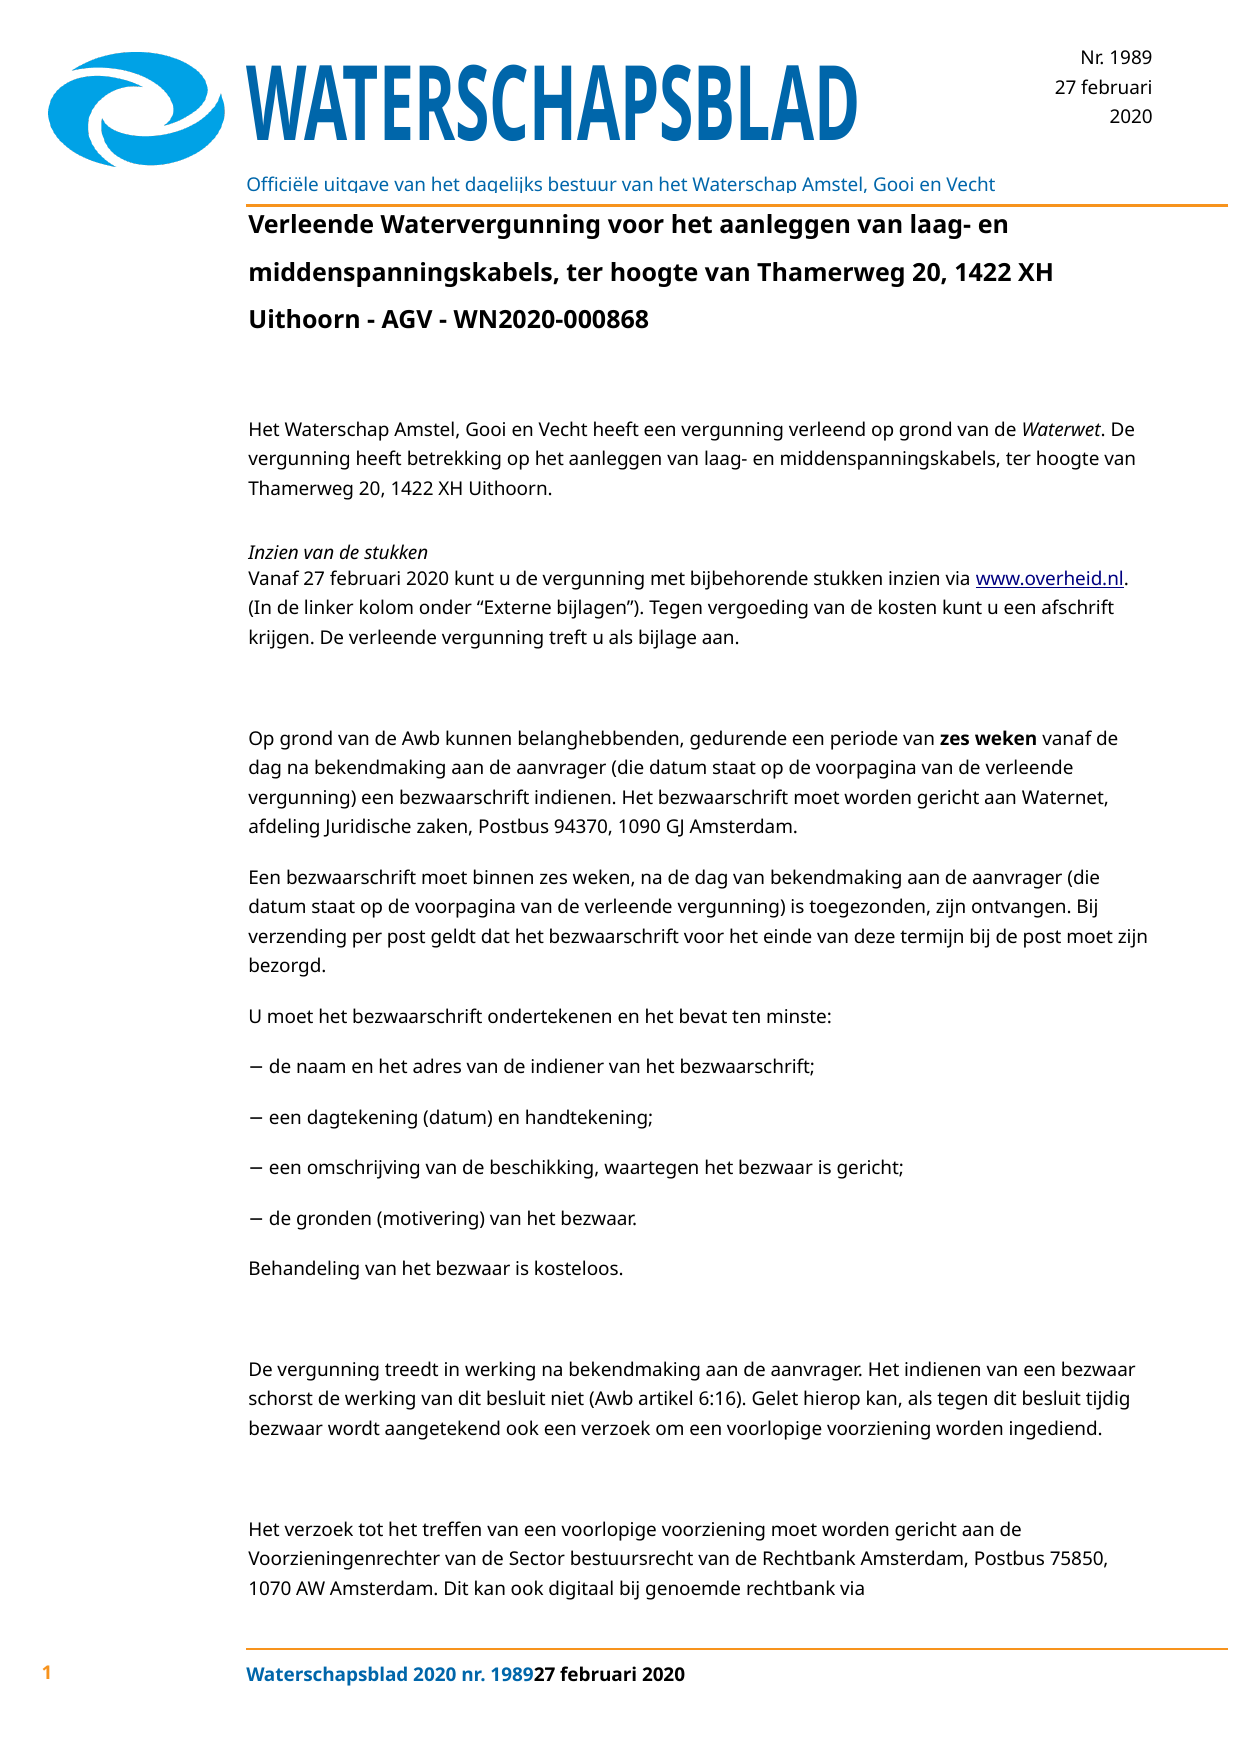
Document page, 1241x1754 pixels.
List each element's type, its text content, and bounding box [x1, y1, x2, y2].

text − een omschrijving van de beschikking, waartegen het bezwaar is gericht; [248, 1154, 1152, 1180]
text Het Waterschap Amstel, Gooi en Vecht heeft een vergunning verleend op grond van de Waterwet. De vergunning heeft betrekking op het aanleggen van laag- en middenspanningskabels, ter hoogte van Thamerweg 20, 1422 XH Uithoorn. [248, 416, 1152, 501]
text Vanaf 27 februari 2020 kunt u de vergunning met bijbehorende stukken inzien via www.overheid.nl. (In de linker kolom onder “Externe bijlagen”). Tegen vergoeding van de kosten kunt u een afschrift krijgen. De verleende vergunning treft u als bijlage aan. [248, 565, 1152, 650]
text Het verzoek tot het treffen van een voorlopige voorziening moet worden gericht aan de Voorzieningenrechter van de Sector bestuursrecht van de Rechtbank Amsterdam, Postbus 75850, 1070 AW Amsterdam. Dit kan ook digitaal bij genoemde rechtbank via [248, 1516, 1152, 1601]
text Behandeling van het bezwaar is kosteloos. [248, 1255, 1152, 1281]
text − een dagtekening (datum) en handtekening; [248, 1104, 1152, 1130]
text De vergunning treedt in werking na bekendmaking aan de aanvrager. Het indienen van een bezwaar schorst de werking van dit besluit niet (Awb artikel 6:16). Gelet hierop kan, als tegen dit besluit tijdig bezwaar wordt aangetekend ook een verzoek om een voorlopige voorziening worden ingediend. [248, 1356, 1152, 1441]
text Inzien van de stukken [248, 539, 1152, 565]
text − de naam en het adres van de indiener van het bezwaarschrift; [248, 1053, 1152, 1079]
text Verleende Watervergunning voor het aanleggen van laag- en middenspanningskabels, ter hoogte van Thamerweg 20, 1422 XH Uithoorn - AGV - WN2020-000868 [248, 207, 1152, 336]
text Op grond van de Awb kunnen belanghebbenden, gedurende een periode van zes weken vanaf de dag na bekendmaking aan de aanvrager (die datum staat op de voorpagina van de verleende vergunning) een bezwaarschrift indienen. Het bezwaarschrift moet worden gericht aan Waternet, afdeling Juridische zaken, Postbus 94370, 1090 GJ Amsterdam. [248, 725, 1152, 839]
picture [41, 47, 231, 172]
text U moet het bezwaarschrift ondertekenen en het bevat ten minste: [248, 1003, 1152, 1029]
text Een bezwaarschrift moet binnen zes weken, na de dag van bekendmaking aan de aanvrager (die datum staat op de voorpagina van de verleende vergunning) is toegezonden, zijn ontvangen. Bij verzending per post geldt dat het bezwaarschrift voor het einde van deze termijn bij de post moet zijn bezorgd. [248, 864, 1152, 978]
text − de gronden (motivering) van het bezwaar. [248, 1205, 1152, 1231]
